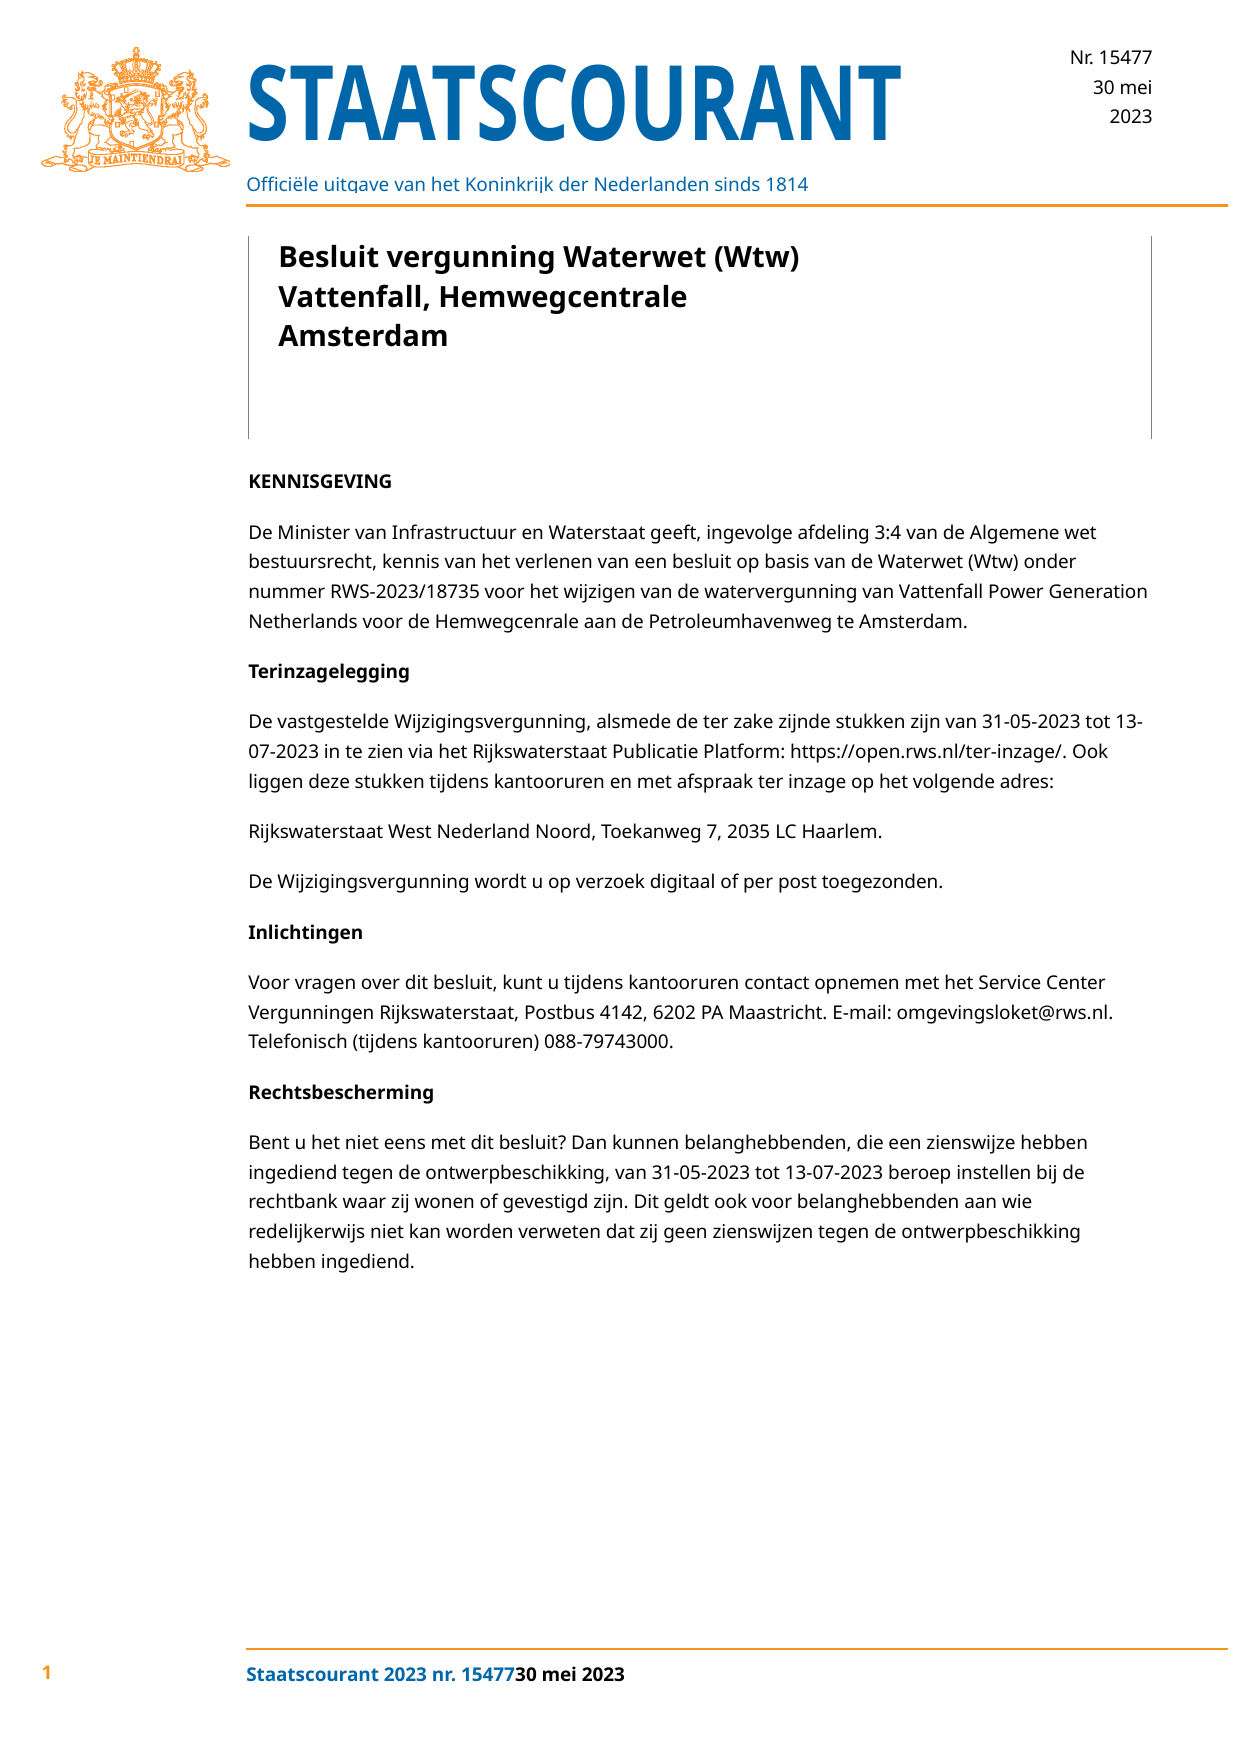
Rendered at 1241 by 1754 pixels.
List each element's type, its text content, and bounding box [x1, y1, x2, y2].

text Terinzagelegging [248, 658, 1152, 684]
table_header [1090, 236, 1151, 413]
text Bent u het niet eens met dit besluit? Dan kunnen belanghebbenden, die een zienswijze hebben ingediend tegen de ontwerpbeschikking, van 31-05-2023 tot 13-07-2023 beroep instellen bij de rechtbank waar zij wonen of gevestigd zijn. Dit geldt ook voor belanghebbenden aan wie redelijkerwijs niet kan worden verweten dat zij geen zienswijzen tegen de ontwerpbeschikking hebben ingediend. [248, 1129, 1152, 1273]
text Inlichtingen [248, 919, 1152, 945]
table_header [850, 236, 912, 413]
picture [41, 47, 231, 172]
table_header Besluit vergunning Waterwet (Wtw) Vattenfall, Hemwegcentrale Amsterdam [249, 236, 850, 439]
picture [912, 236, 1090, 414]
text De Wijzigingsvergunning wordt u op verzoek digitaal of per post toegezonden. [248, 869, 1152, 894]
text Voor vragen over dit besluit, kunt u tijdens kantooruren contact opnemen met het Service Center Vergunningen Rijkswaterstaat, Postbus 4142, 6202 PA Maastricht. E-mail: omgevingsloket@rws.nl. Telefonisch (tijdens kantooruren) 088-79743000. [248, 969, 1152, 1054]
text De Minister van Infrastructuur en Waterstaat geeft, ingevolge afdeling 3:4 van de Algemene wet bestuursrecht, kennis van het verlenen van een besluit op basis van de Waterwet (Wtw) onder nummer RWS-2023/18735 voor het wijzigen van de watervergunning van Vattenfall Power Generation Netherlands voor de Hemwegcenrale aan de Petroleumhavenweg te Amsterdam. [248, 519, 1152, 633]
text Rechtsbescherming [248, 1079, 1152, 1105]
text KENNISGEVING [248, 469, 1152, 494]
text De vastgestelde Wijzigingsvergunning, alsmede de ter zake zijnde stukken zijn van 31-05-2023 tot 13-07-2023 in te zien via het Rijkswaterstaat Publicatie Platform: https://open.rws.nl/ter-inzage/. Ook liggen deze stukken tijdens kantooruren en met afspraak ter inzage op het volgende adres: [248, 709, 1152, 793]
text Rijkswaterstaat West Nederland Noord, Toekanweg 7, 2035 LC Haarlem. [248, 818, 1152, 844]
table_header [850, 414, 1151, 439]
